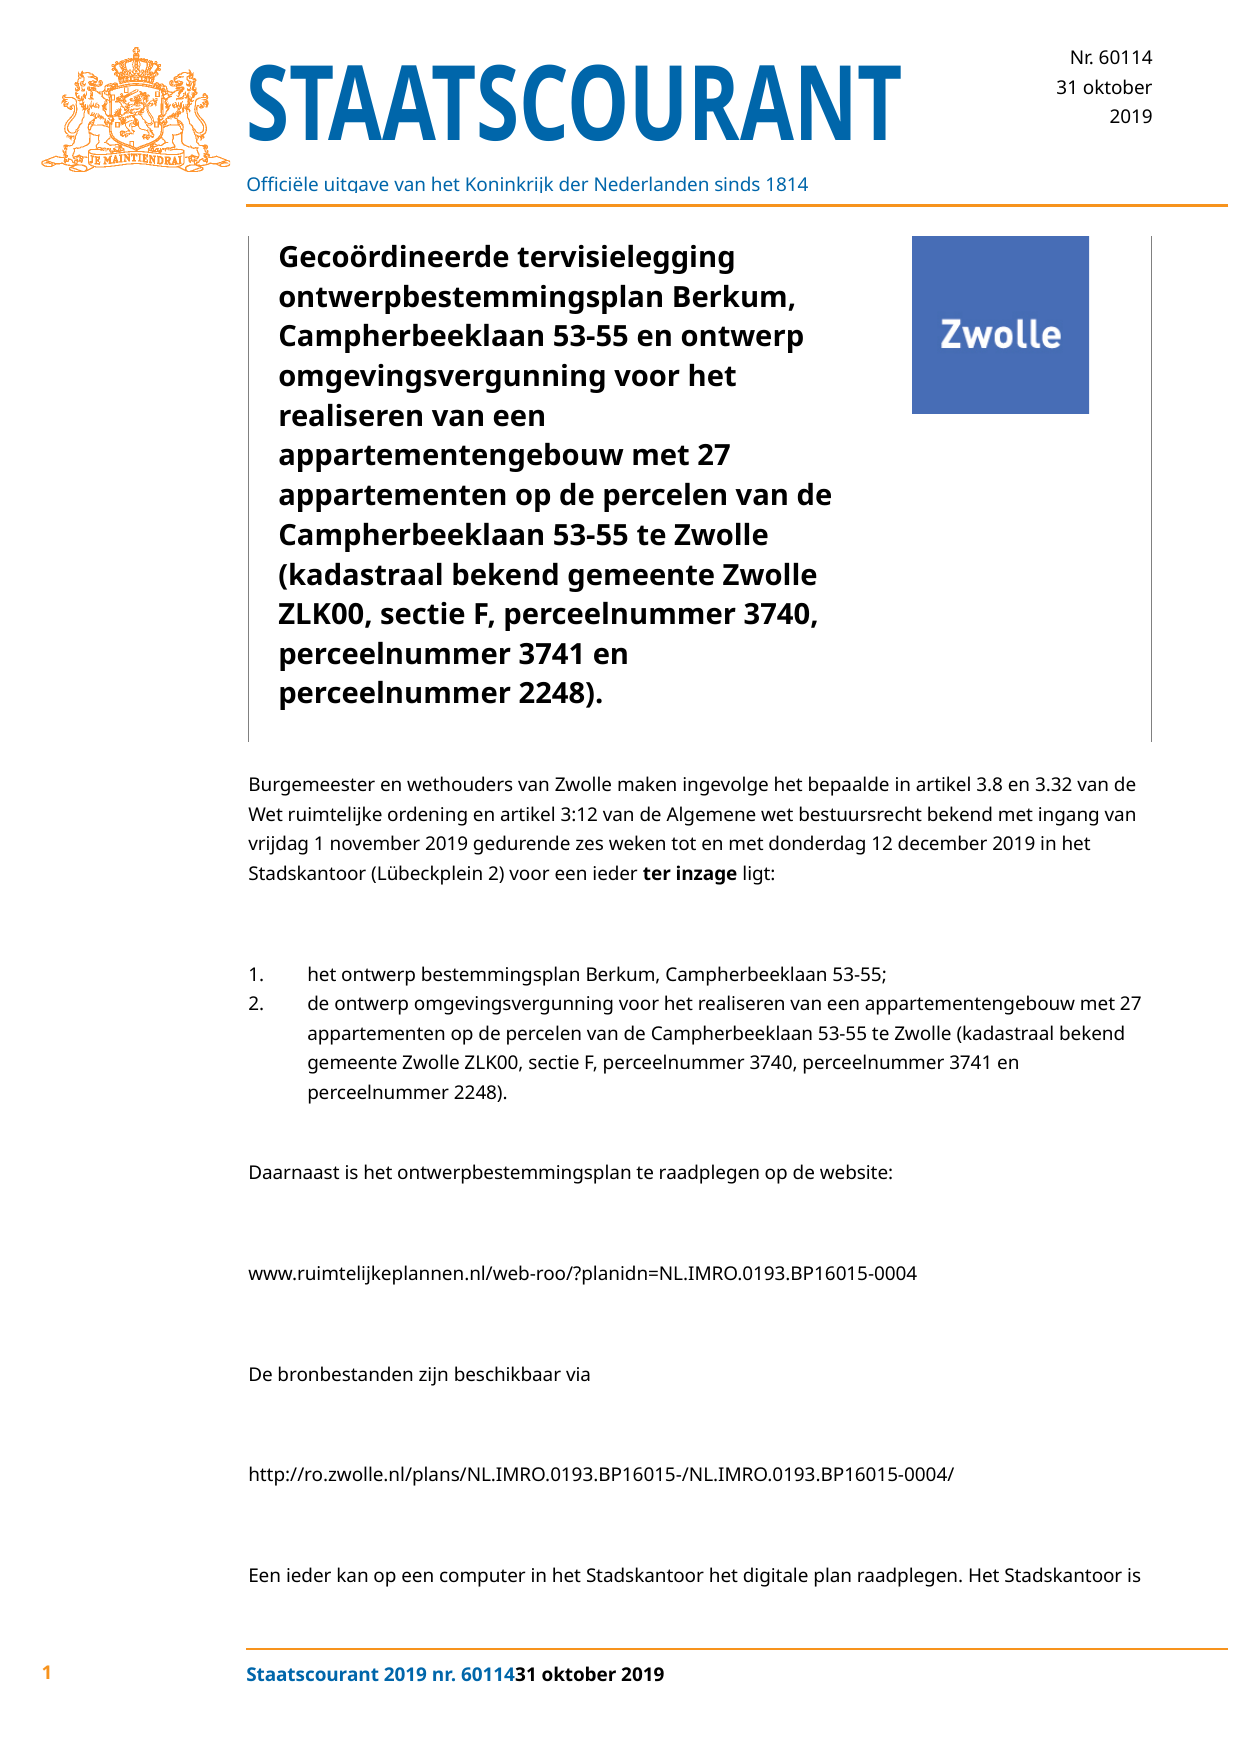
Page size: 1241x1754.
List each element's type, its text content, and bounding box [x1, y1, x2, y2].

text www.ruimtelijkeplannen.nl/web-roo/?planidn=NL.IMRO.0193.BP16015-0004 [248, 1260, 1152, 1286]
text Een ieder kan op een computer in het Stadskantoor het digitale plan raadplegen. Het Stadskantoor is [248, 1562, 1152, 1588]
picture [41, 47, 231, 172]
table_header [850, 236, 912, 413]
table_header [850, 414, 1151, 742]
text Daarnaast is het ontwerpbestemmingsplan te raadplegen op de website: [248, 1159, 1152, 1185]
text http://ro.zwolle.nl/plans/NL.IMRO.0193.BP16015-/NL.IMRO.0193.BP16015-0004/ [248, 1462, 1152, 1487]
table_header Gecoördineerde tervisielegging ontwerpbestemmingsplan Berkum, Campherbeeklaan 53-55 en ontwerp omgevingsvergunning voor het realiseren van een appartementengebouw met 27 appartementen op de percelen van de Campherbeeklaan 53-55 te Zwolle (kadastraal bekend gemeente Zwolle ZLK00, sectie F, perceelnummer 3740, perceelnummer 3741 en perceelnummer 2248). [249, 236, 850, 742]
list de ontwerp omgevingsvergunning voor het realiseren van een appartementengebouw met 27 appartementen op de percelen van de Campherbeeklaan 53-55 te Zwolle (kadastraal bekend gemeente Zwolle ZLK00, sectie F, perceelnummer 3740, perceelnummer 3741 en perceelnummer 2248). [248, 990, 1152, 1105]
picture [912, 236, 1090, 414]
table_header [1090, 236, 1151, 413]
list het ontwerp bestemmingsplan Berkum, Campherbeeklaan 53-55; [248, 961, 1152, 986]
text Burgemeester en wethouders van Zwolle maken ingevolge het bepaalde in artikel 3.8 en 3.32 van de Wet ruimtelijke ordening en artikel 3:12 van de Algemene wet bestuursrecht bekend met ingang van vrijdag 1 november 2019 gedurende zes weken tot en met donderdag 12 december 2019 in het Stadskantoor (Lübeckplein 2) voor een ieder ter inzage ligt: [248, 771, 1152, 886]
text De bronbestanden zijn beschikbaar via [248, 1361, 1152, 1386]
